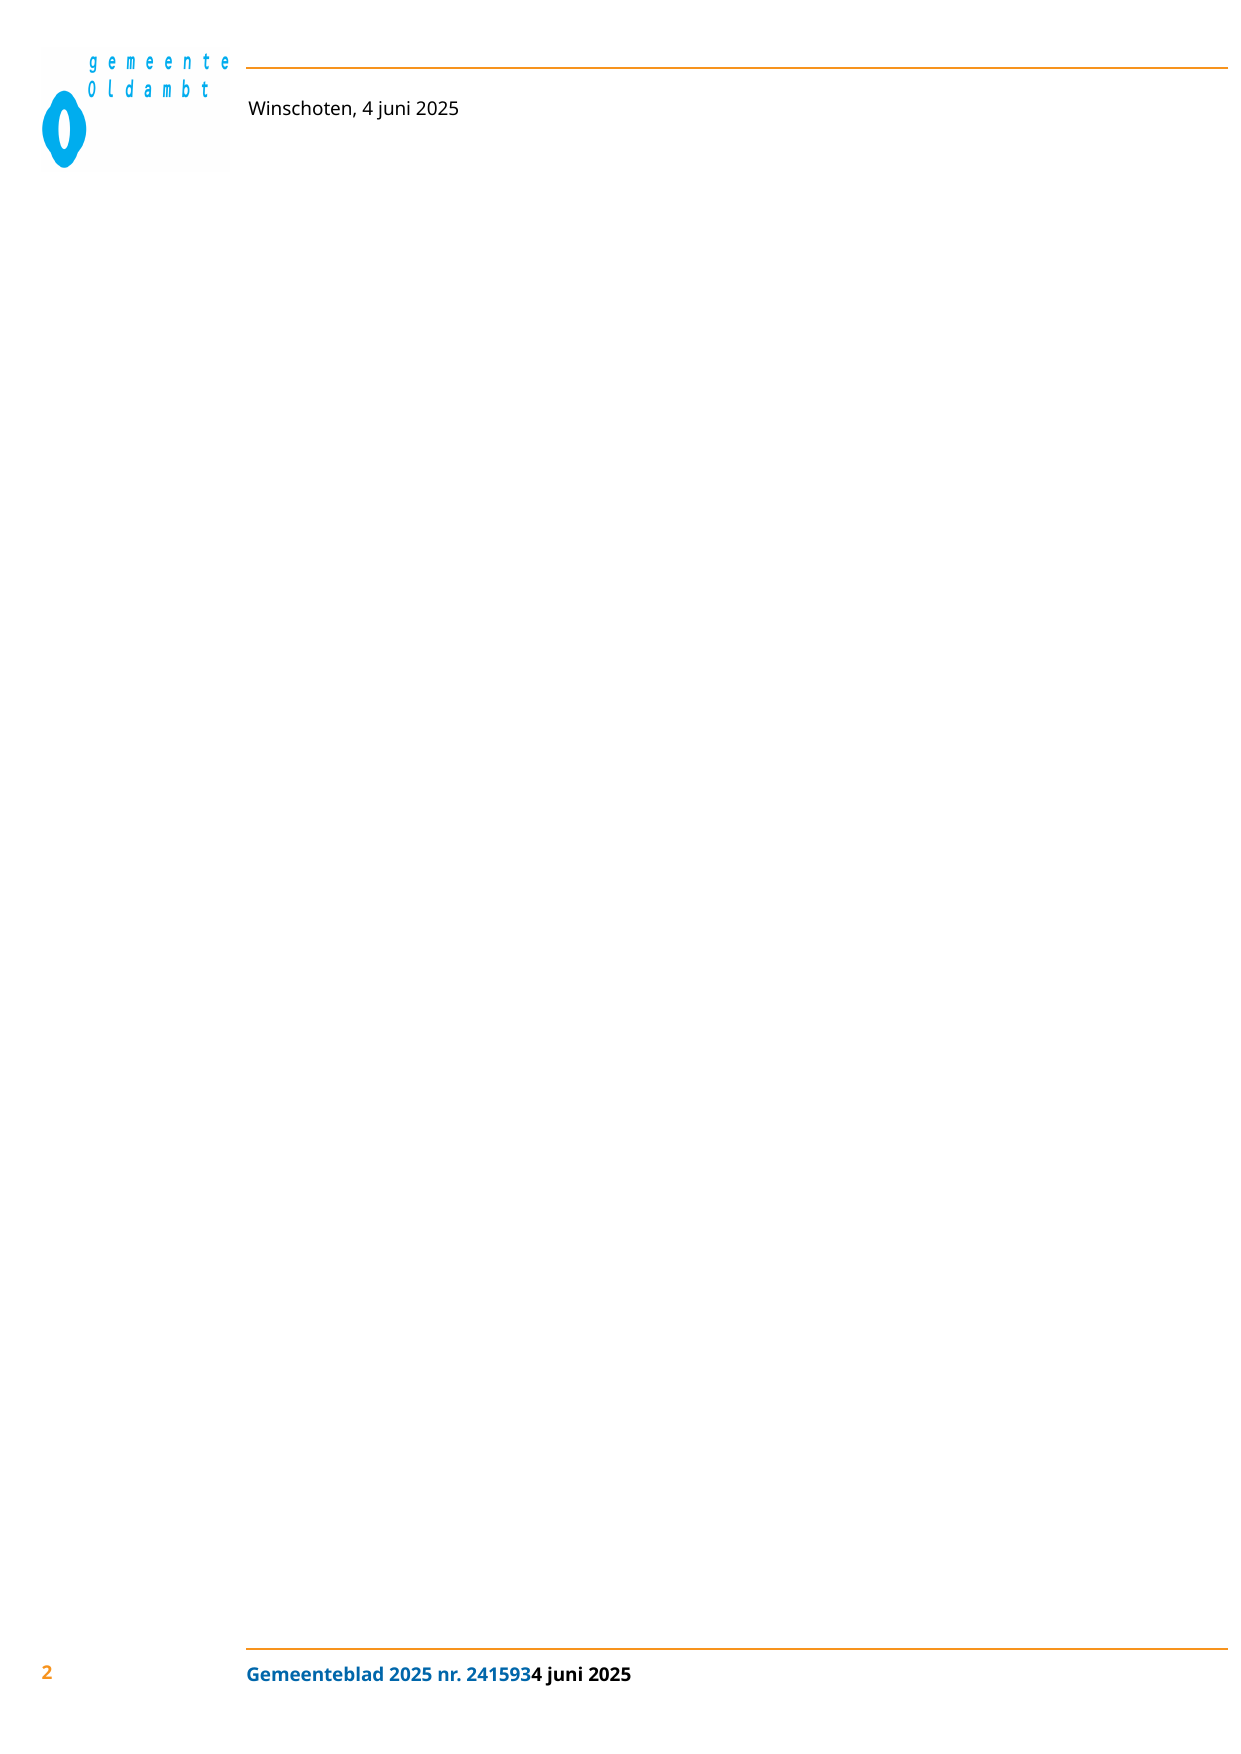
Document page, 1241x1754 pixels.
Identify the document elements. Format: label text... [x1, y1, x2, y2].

text Winschoten, 4 juni 2025 [248, 95, 1152, 121]
picture [41, 47, 231, 172]
